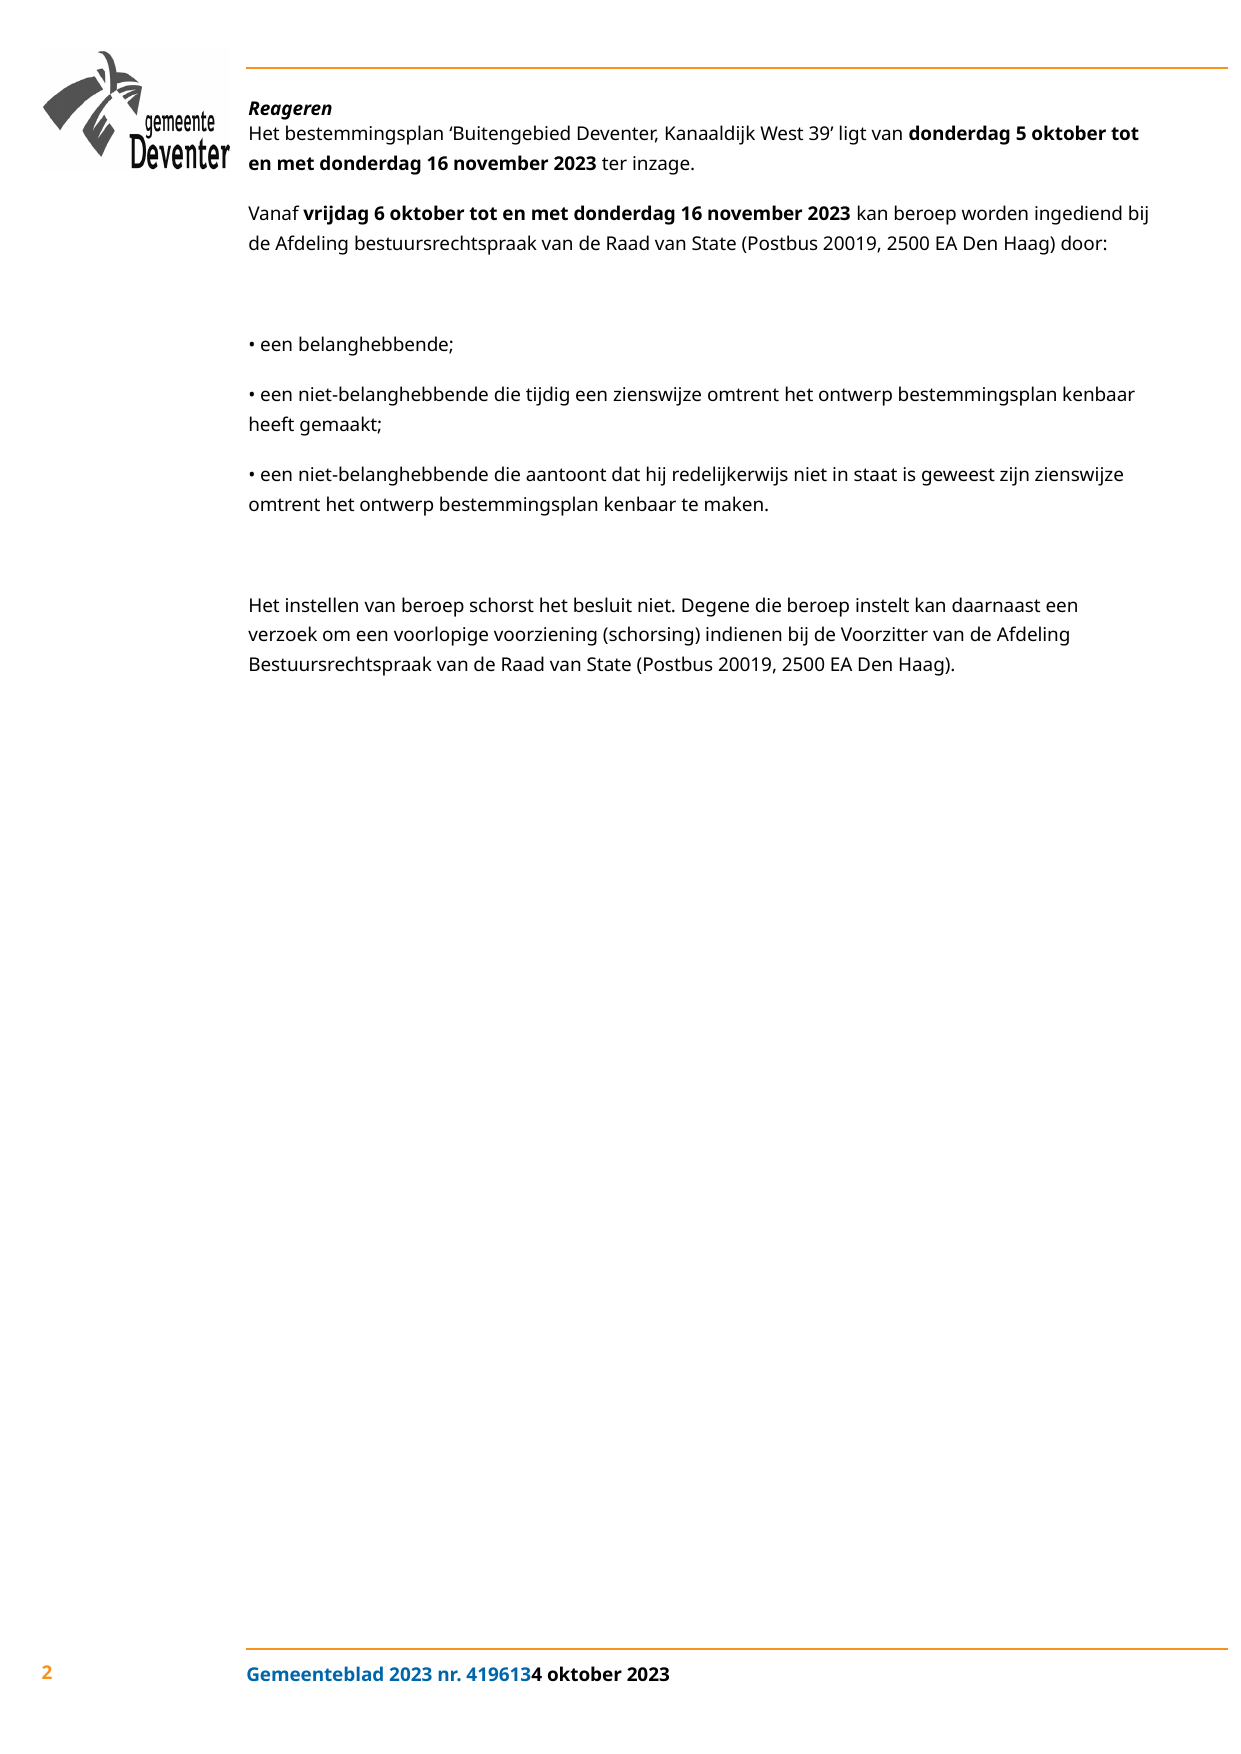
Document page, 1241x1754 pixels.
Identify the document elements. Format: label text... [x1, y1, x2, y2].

text • een belanghebbende; [248, 331, 1152, 357]
text Het instellen van beroep schorst het besluit niet. Degene die beroep instelt kan daarnaast een verzoek om een voorlopige voorziening (schorsing) indienen bij de Voorzitter van de Afdeling Bestuursrechtspraak van de Raad van State (Postbus 20019, 2500 EA Den Haag). [248, 592, 1152, 677]
picture [41, 47, 231, 172]
text Reageren [248, 95, 1152, 121]
text Het bestemmingsplan ‘Buitengebied Deventer, Kanaaldijk West 39’ ligt van donderdag 5 oktober tot en met donderdag 16 november 2023 ter inzage. [248, 121, 1152, 176]
text Vanaf vrijdag 6 oktober tot en met donderdag 16 november 2023 kan beroep worden ingediend bij de Afdeling bestuursrechtspraak van de Raad van State (Postbus 20019, 2500 EA Den Haag) door: [248, 201, 1152, 256]
text • een niet-belanghebbende die tijdig een zienswijze omtrent het ontwerp bestemmingsplan kenbaar heeft gemaakt; [248, 381, 1152, 437]
text • een niet-belanghebbende die aantoont dat hij redelijkerwijs niet in staat is geweest zijn zienswijze omtrent het ontwerp bestemmingsplan kenbaar te maken. [248, 461, 1152, 517]
